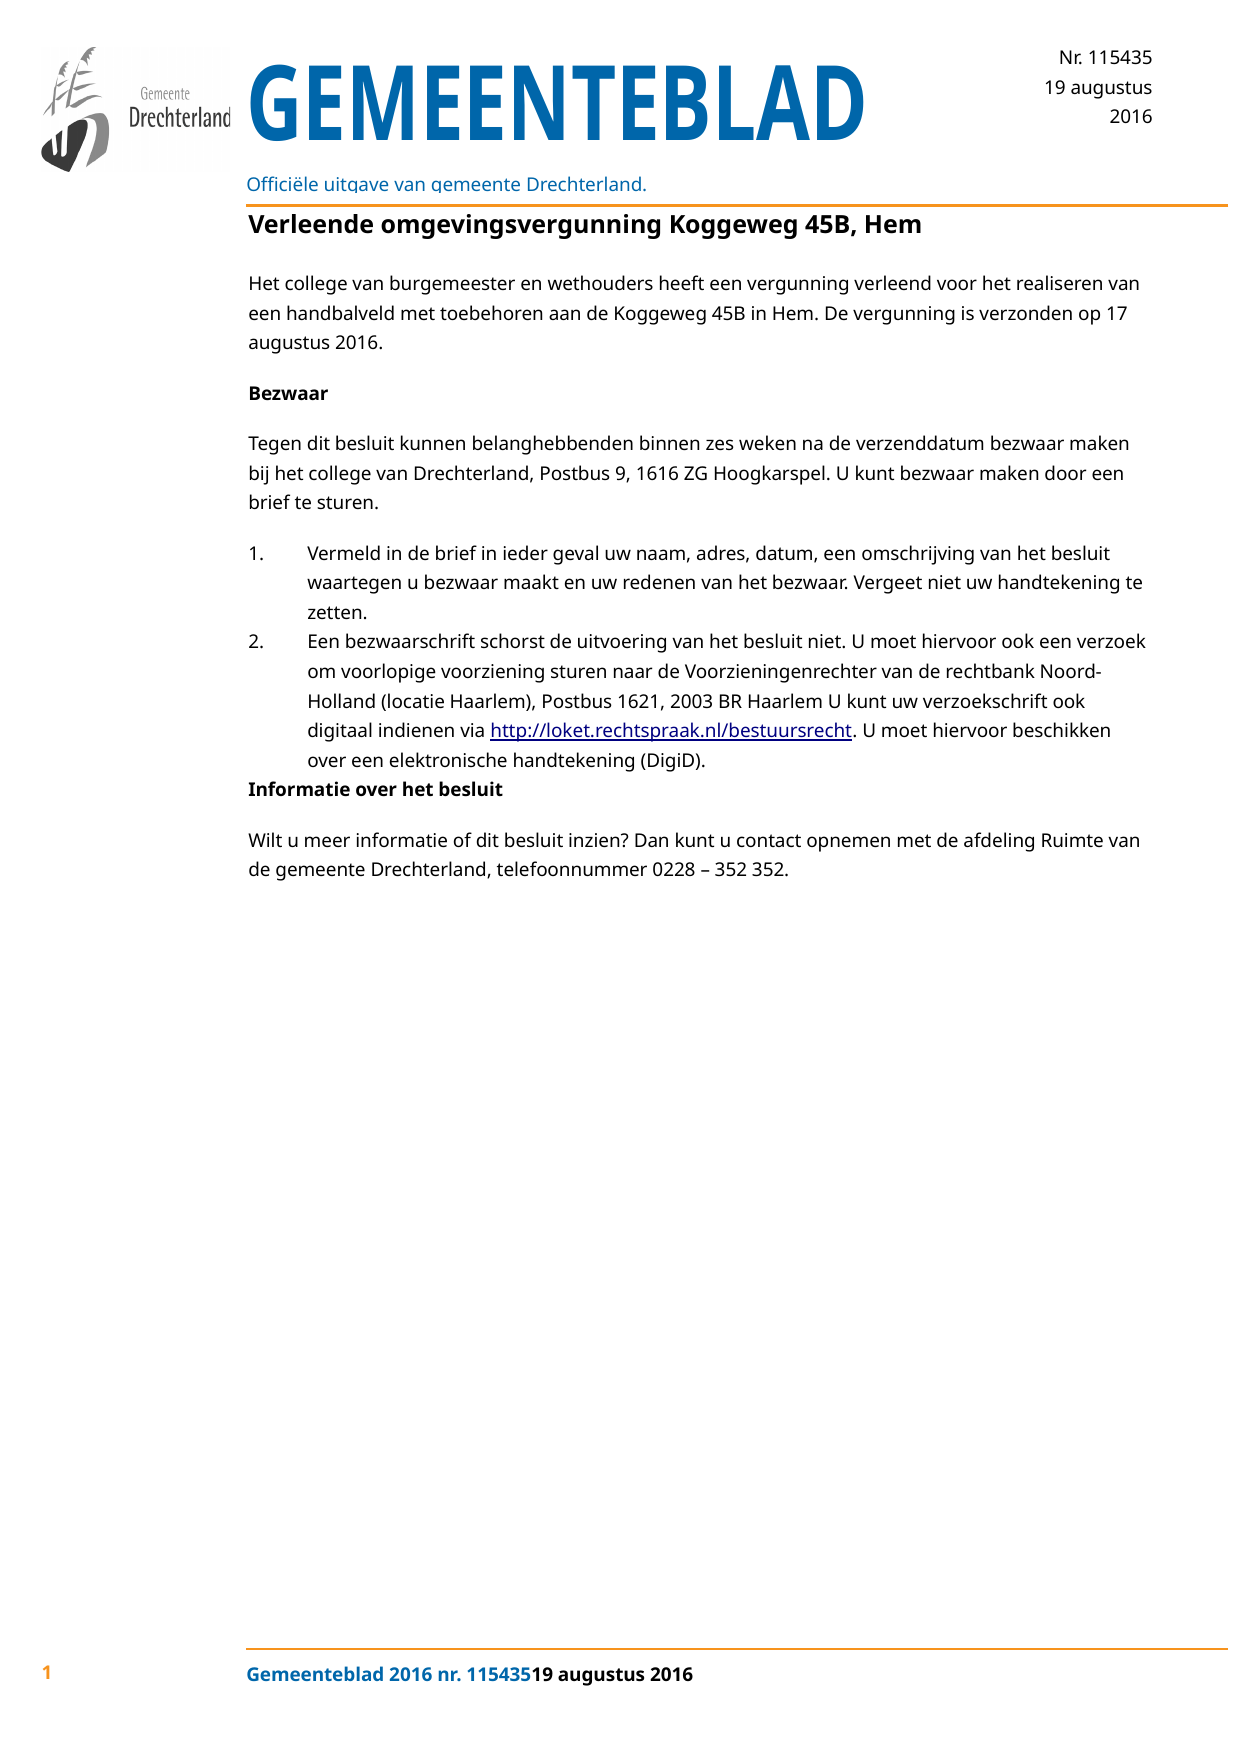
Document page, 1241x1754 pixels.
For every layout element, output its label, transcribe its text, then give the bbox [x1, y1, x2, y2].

list Vermeld in de brief in ieder geval uw naam, adres, datum, een omschrijving van het besluit waartegen u bezwaar maakt en uw redenen van het bezwaar. Vergeet niet uw handtekening te zetten. [248, 540, 1152, 625]
list Een bezwaarschrift schorst de uitvoering van het besluit niet. U moet hiervoor ook een verzoek om voorlopige voorziening sturen naar de Voorzieningenrechter van de rechtbank Noord-Holland (locatie Haarlem), Postbus 1621, 2003 BR Haarlem U kunt uw verzoekschrift ook digitaal indienen via http://loket.rechtspraak.nl/bestuursrecht. U moet hiervoor beschikken over een elektronische handtekening (DigiD). [248, 629, 1152, 773]
text Het college van burgemeester en wethouders heeft een vergunning verleend voor het realiseren van een handbalveld met toebehoren aan de Koggeweg 45B in Hem. De vergunning is verzonden op 17 augustus 2016. [248, 270, 1152, 355]
text Bezwaar [248, 380, 1152, 406]
picture [41, 47, 231, 172]
text Wilt u meer informatie of dit besluit inzien? Dan kunt u contact opnemen met de afdeling Ruimte van de gemeente Drechterland, telefoonnummer 0228 – 352 352. [248, 827, 1152, 882]
text Informatie over het besluit [248, 777, 1152, 802]
text Verleende omgevingsvergunning Koggeweg 45B, Hem [248, 207, 1152, 241]
text Tegen dit besluit kunnen belanghebbenden binnen zes weken na de verzenddatum bezwaar maken bij het college van Drechterland, Postbus 9, 1616 ZG Hoogkarspel. U kunt bezwaar maken door een brief te sturen. [248, 430, 1152, 515]
